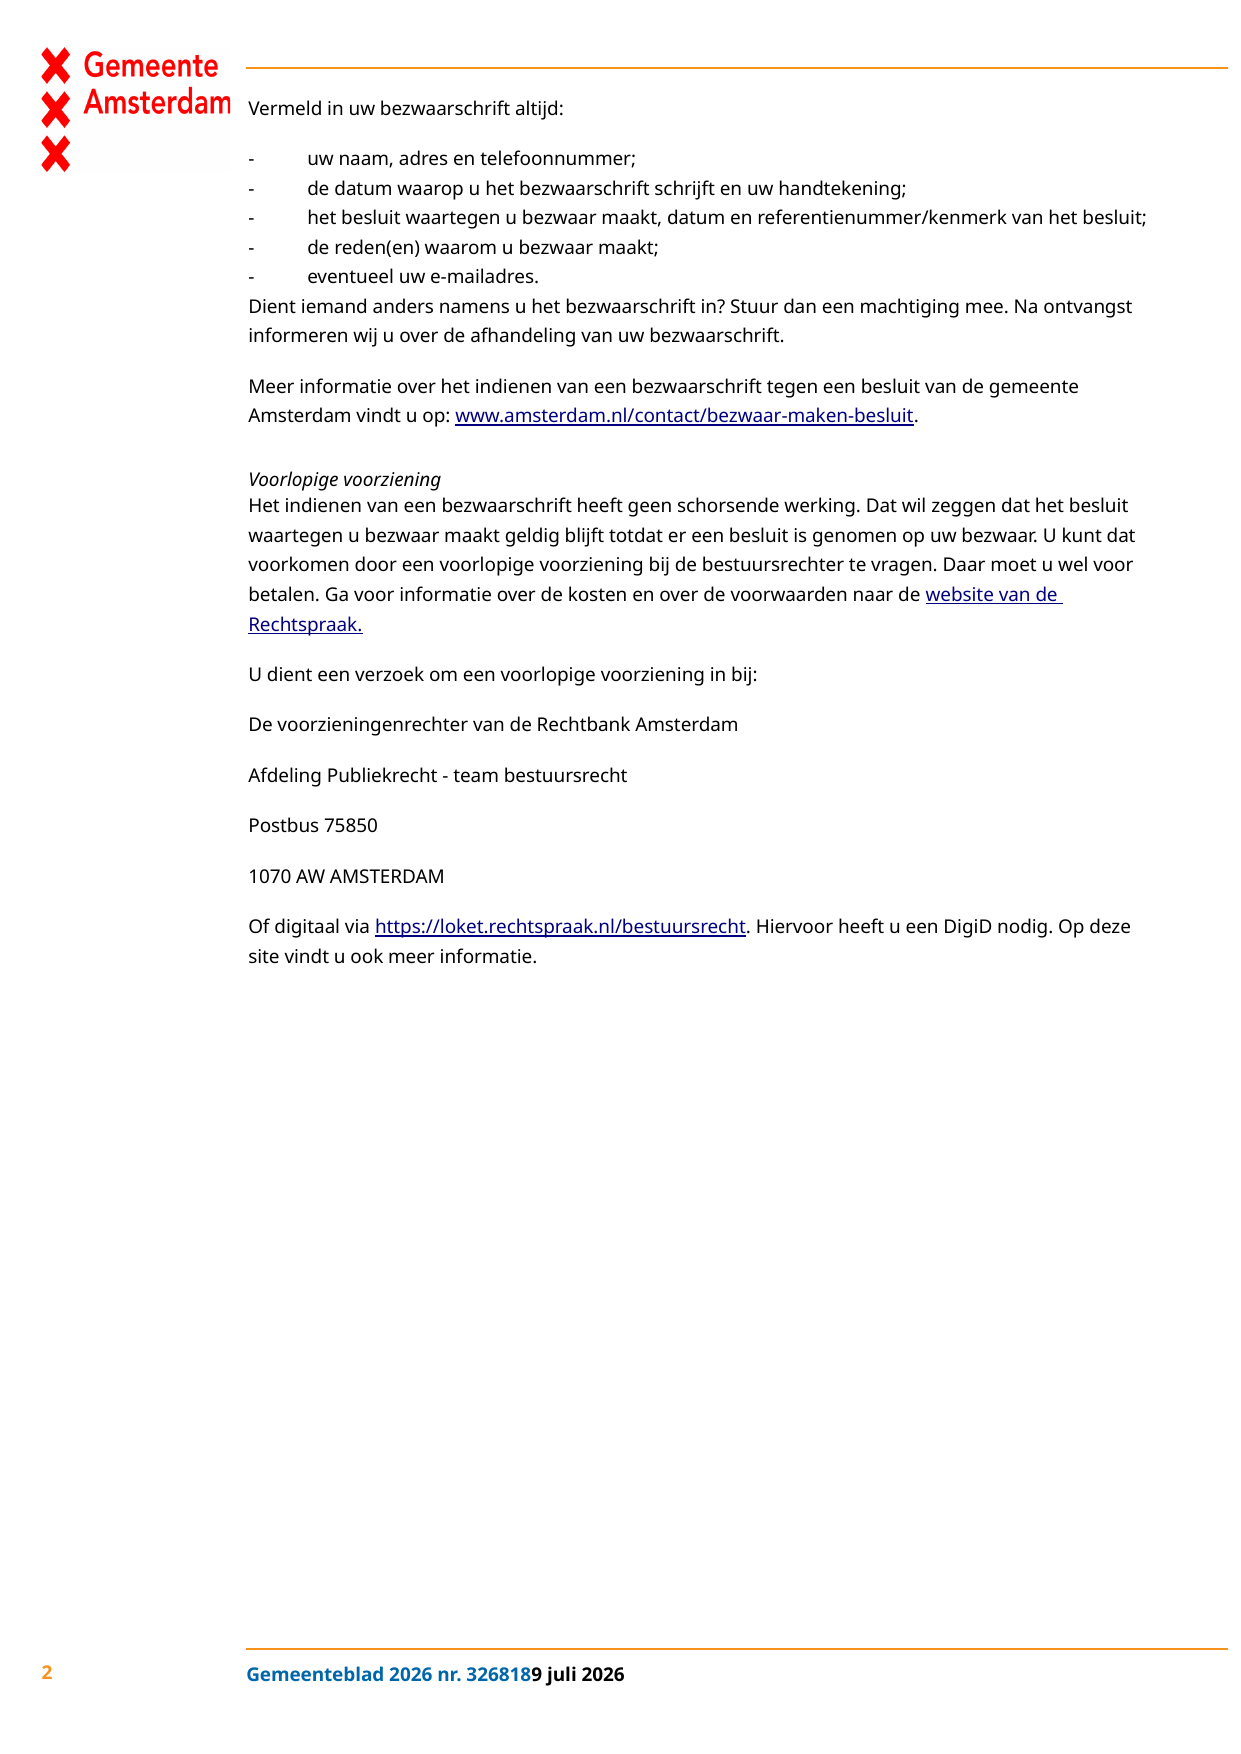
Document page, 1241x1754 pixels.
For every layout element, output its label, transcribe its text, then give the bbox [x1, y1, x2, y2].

text U dient een verzoek om een voorlopige voorziening in bij: [248, 661, 1152, 687]
text Postbus 75850 [248, 812, 1152, 838]
text Dient iemand anders namens u het bezwaarschrift in? Stuur dan een machtiging mee. Na ontvangst informeren wij u over de afhandeling van uw bezwaarschrift. [248, 293, 1152, 348]
list uw naam, adres en telefoonnummer; [248, 145, 1152, 171]
picture [41, 47, 231, 172]
list de datum waarop u het bezwaarschrift schrijft en uw handtekening; [248, 175, 1152, 201]
text Afdeling Publiekrecht - team bestuursrecht [248, 762, 1152, 788]
text Voorlopige voorziening [248, 467, 1152, 492]
text Vermeld in uw bezwaarschrift altijd: [248, 95, 1152, 121]
text Of digitaal via https://loket.rechtspraak.nl/bestuursrecht. Hiervoor heeft u een DigiD nodig. Op deze site vindt u ook meer informatie. [248, 913, 1152, 968]
text Het indienen van een bezwaarschrift heeft geen schorsende werking. Dat wil zeggen dat het besluit waartegen u bezwaar maakt geldig blijft totdat er een besluit is genomen op uw bezwaar. U kunt dat voorkomen door een voorlopige voorziening bij de bestuursrechter te vragen. Daar moet u wel voor betalen. Ga voor informatie over de kosten en over de voorwaarden naar de website van de Rechtspraak. [248, 492, 1152, 636]
list de reden(en) waarom u bezwaar maakt; [248, 234, 1152, 260]
list het besluit waartegen u bezwaar maakt, datum en referentienummer/kenmerk van het besluit; [248, 204, 1152, 230]
text De voorzieningenrechter van de Rechtbank Amsterdam [248, 712, 1152, 737]
text 1070 AW AMSTERDAM [248, 863, 1152, 888]
list eventueel uw e-mailadres. [248, 263, 1152, 289]
text Meer informatie over het indienen van een bezwaarschrift tegen een besluit van de gemeente Amsterdam vindt u op: www.amsterdam.nl/contact/bezwaar-maken-besluit. [248, 373, 1152, 428]
